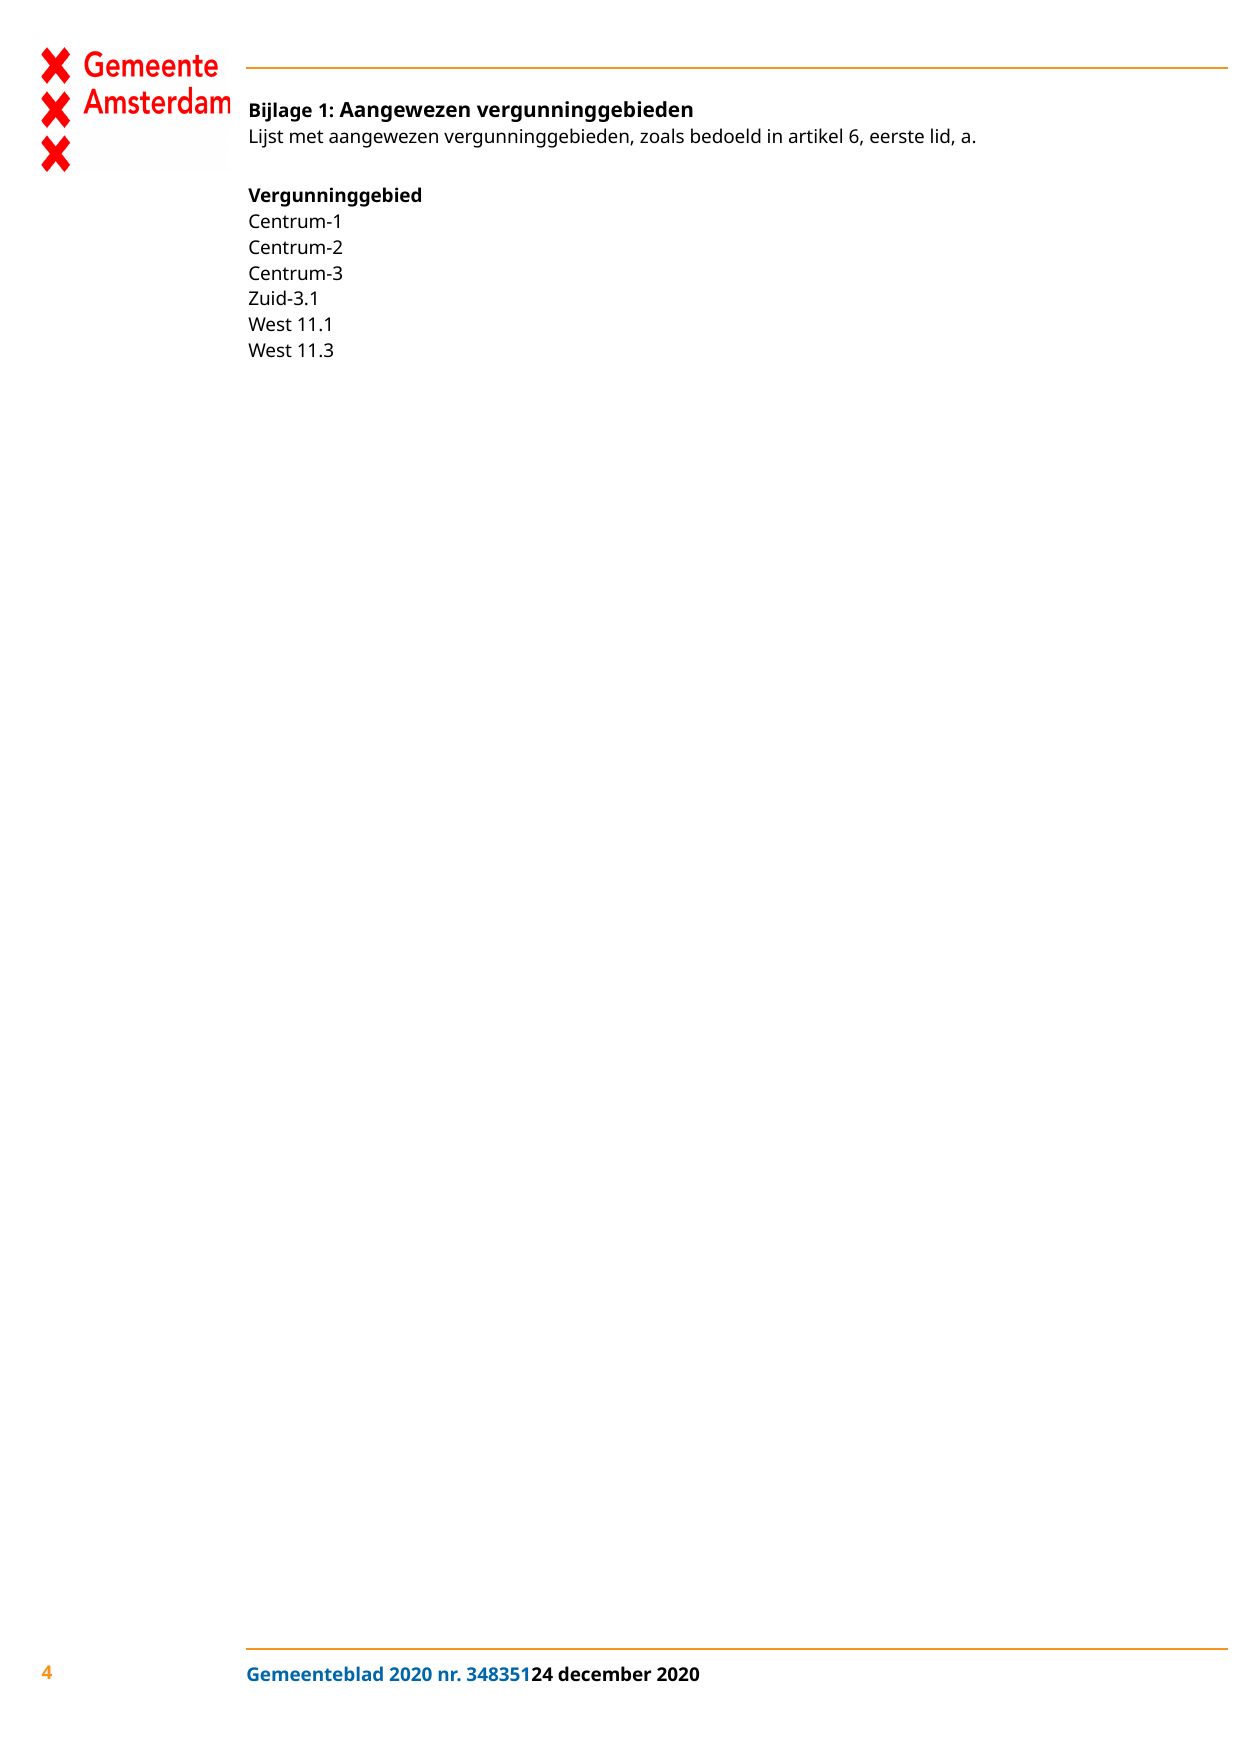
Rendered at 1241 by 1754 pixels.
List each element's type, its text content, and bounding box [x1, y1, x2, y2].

picture [41, 47, 231, 172]
table_cell Centrum-2 [248, 234, 1152, 260]
text Bijlage 1: Aangewezen vergunninggebieden [248, 95, 1152, 123]
table_cell West 11.3 [248, 337, 1152, 363]
table_cell West 11.1 [248, 311, 1152, 337]
table_cell Centrum-1 [248, 208, 1152, 234]
table_cell Centrum-3 [248, 260, 1152, 286]
text Lijst met aangewezen vergunninggebieden, zoals bedoeld in artikel 6, eerste lid, a. [248, 123, 1152, 149]
table_cell Zuid-3.1 [248, 286, 1152, 311]
table_header Vergunninggebied [248, 183, 1152, 208]
